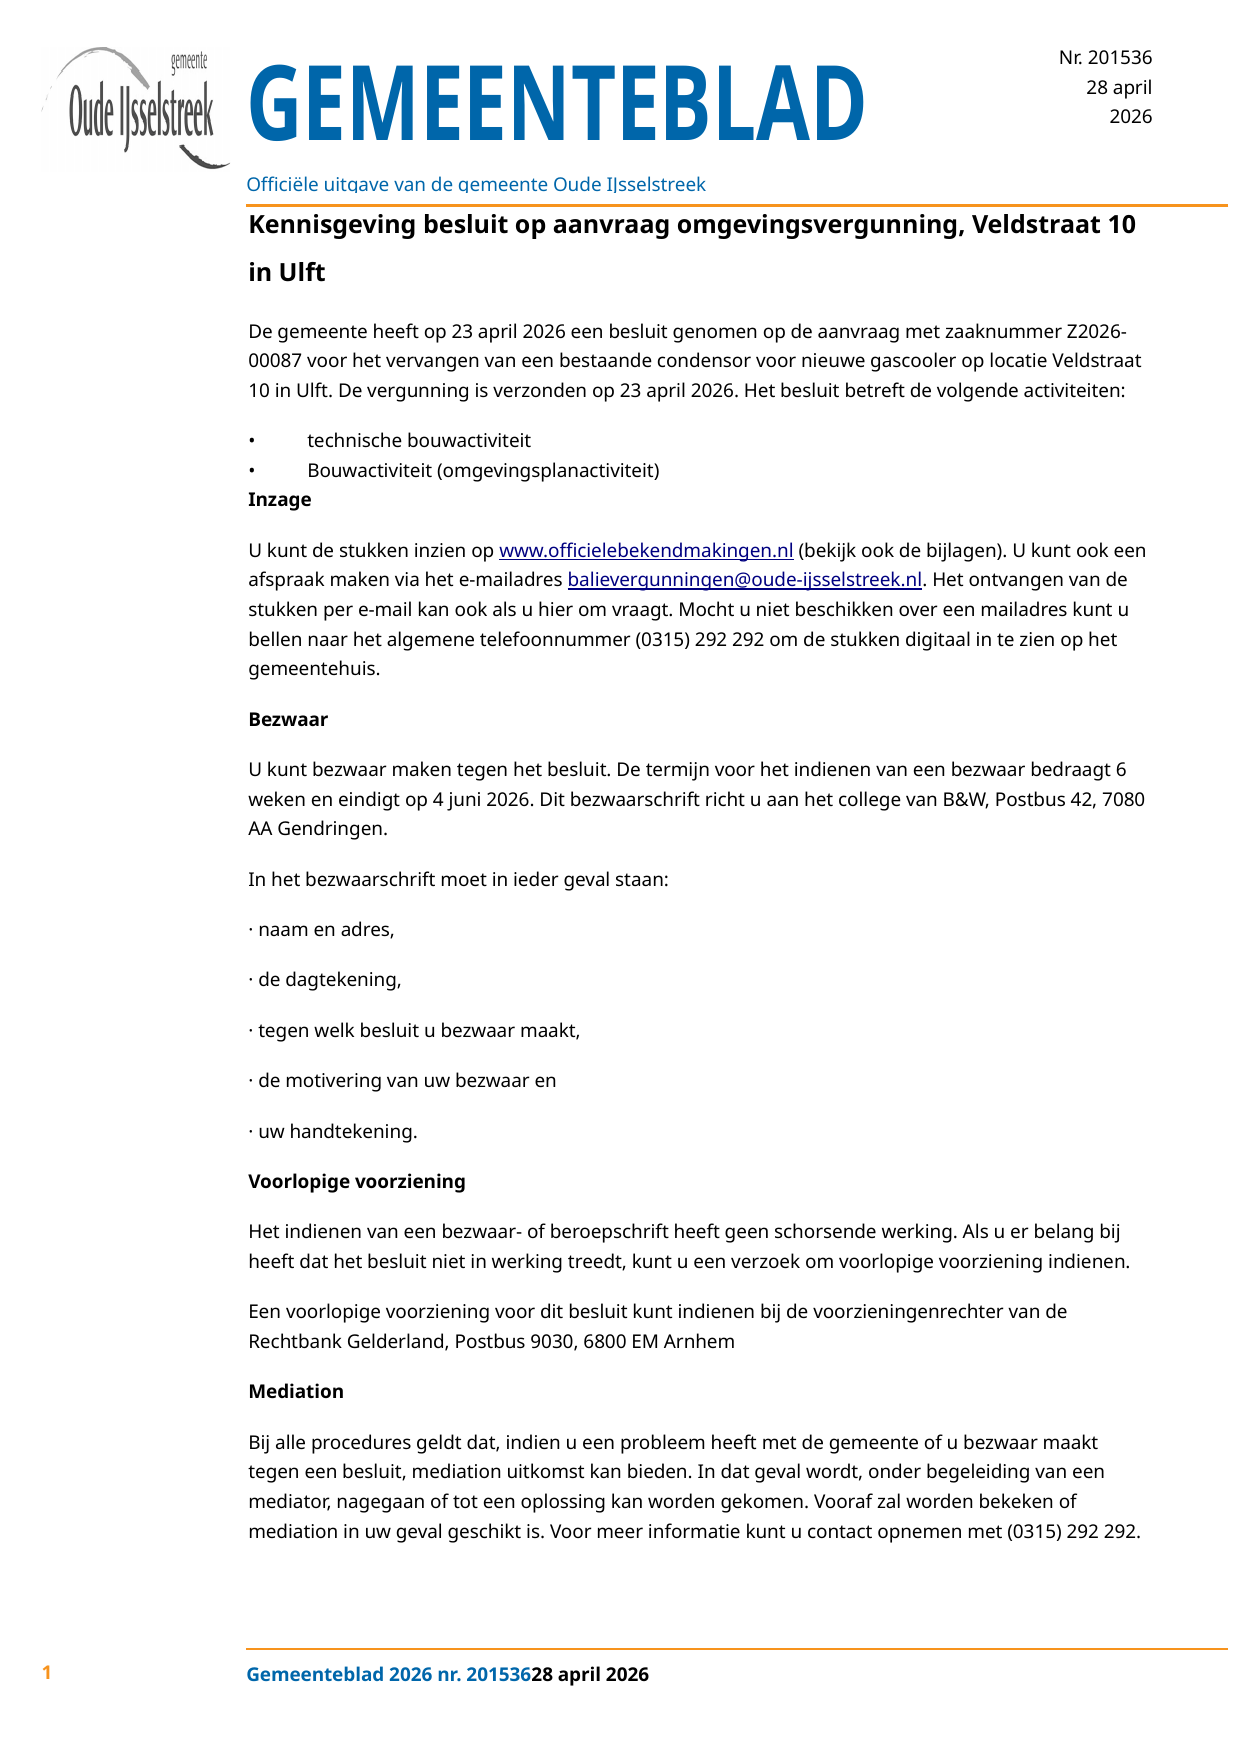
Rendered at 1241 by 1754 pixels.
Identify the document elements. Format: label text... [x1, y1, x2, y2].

text Mediation [248, 1379, 1152, 1404]
text · tegen welk besluit u bezwaar maakt, [248, 1017, 1152, 1043]
text · de motivering van uw bezwaar en [248, 1067, 1152, 1093]
text Voorlopige voorziening [248, 1168, 1152, 1194]
text U kunt de stukken inzien op www.officielebekendmakingen.nl (bekijk ook de bijlagen). U kunt ook een afspraak maken via het e-mailadres balievergunningen@oude-ijsselstreek.nl. Het ontvangen van de stukken per e-mail kan ook als u hier om vraagt. Mocht u niet beschikken over een mailadres kunt u bellen naar het algemene telefoonnummer (0315) 292 292 om de stukken digitaal in te zien op het gemeentehuis. [248, 537, 1152, 681]
text Kennisgeving besluit op aanvraag omgevingsvergunning, Veldstraat 10 in Ulft [248, 207, 1152, 288]
text De gemeente heeft op 23 april 2026 een besluit genomen op de aanvraag met zaaknummer Z2026-00087 voor het vervangen van een bestaande condensor voor nieuwe gascooler op locatie Veldstraat 10 in Ulft. De vergunning is verzonden op 23 april 2026. Het besluit betreft de volgende activiteiten: [248, 318, 1152, 403]
picture [41, 47, 231, 172]
list Bouwactiviteit (omgevingsplanactiviteit) [248, 457, 1152, 483]
text U kunt bezwaar maken tegen het besluit. De termijn voor het indienen van een bezwaar bedraagt 6 weken en eindigt op 4 juni 2026. Dit bezwaarschrift richt u aan het college van B&W, Postbus 42, 7080 AA Gendringen. [248, 756, 1152, 841]
text · naam en adres, [248, 916, 1152, 942]
list technische bouwactiviteit [248, 427, 1152, 453]
text Bezwaar [248, 706, 1152, 732]
text · de dagtekening, [248, 967, 1152, 992]
text Het indienen van een bezwaar- of beroepschrift heeft geen schorsende werking. Als u er belang bij heeft dat het besluit niet in werking treedt, kunt u een verzoek om voorlopige voorziening indienen. [248, 1219, 1152, 1274]
text · uw handtekening. [248, 1118, 1152, 1144]
text Een voorlopige voorziening voor dit besluit kunt indienen bij de voorzieningenrechter van de Rechtbank Gelderland, Postbus 9030, 6800 EM Arnhem [248, 1299, 1152, 1354]
text In het bezwaarschrift moet in ieder geval staan: [248, 866, 1152, 892]
text Inzage [248, 487, 1152, 512]
text Bij alle procedures geldt dat, indien u een probleem heeft met de gemeente of u bezwaar maakt tegen een besluit, mediation uitkomst kan bieden. In dat geval wordt, onder begeleiding van een mediator, nagegaan of tot een oplossing kan worden gekomen. Vooraf zal worden bekeken of mediation in uw geval geschikt is. Voor meer informatie kunt u contact opnemen met (0315) 292 292. [248, 1429, 1152, 1544]
